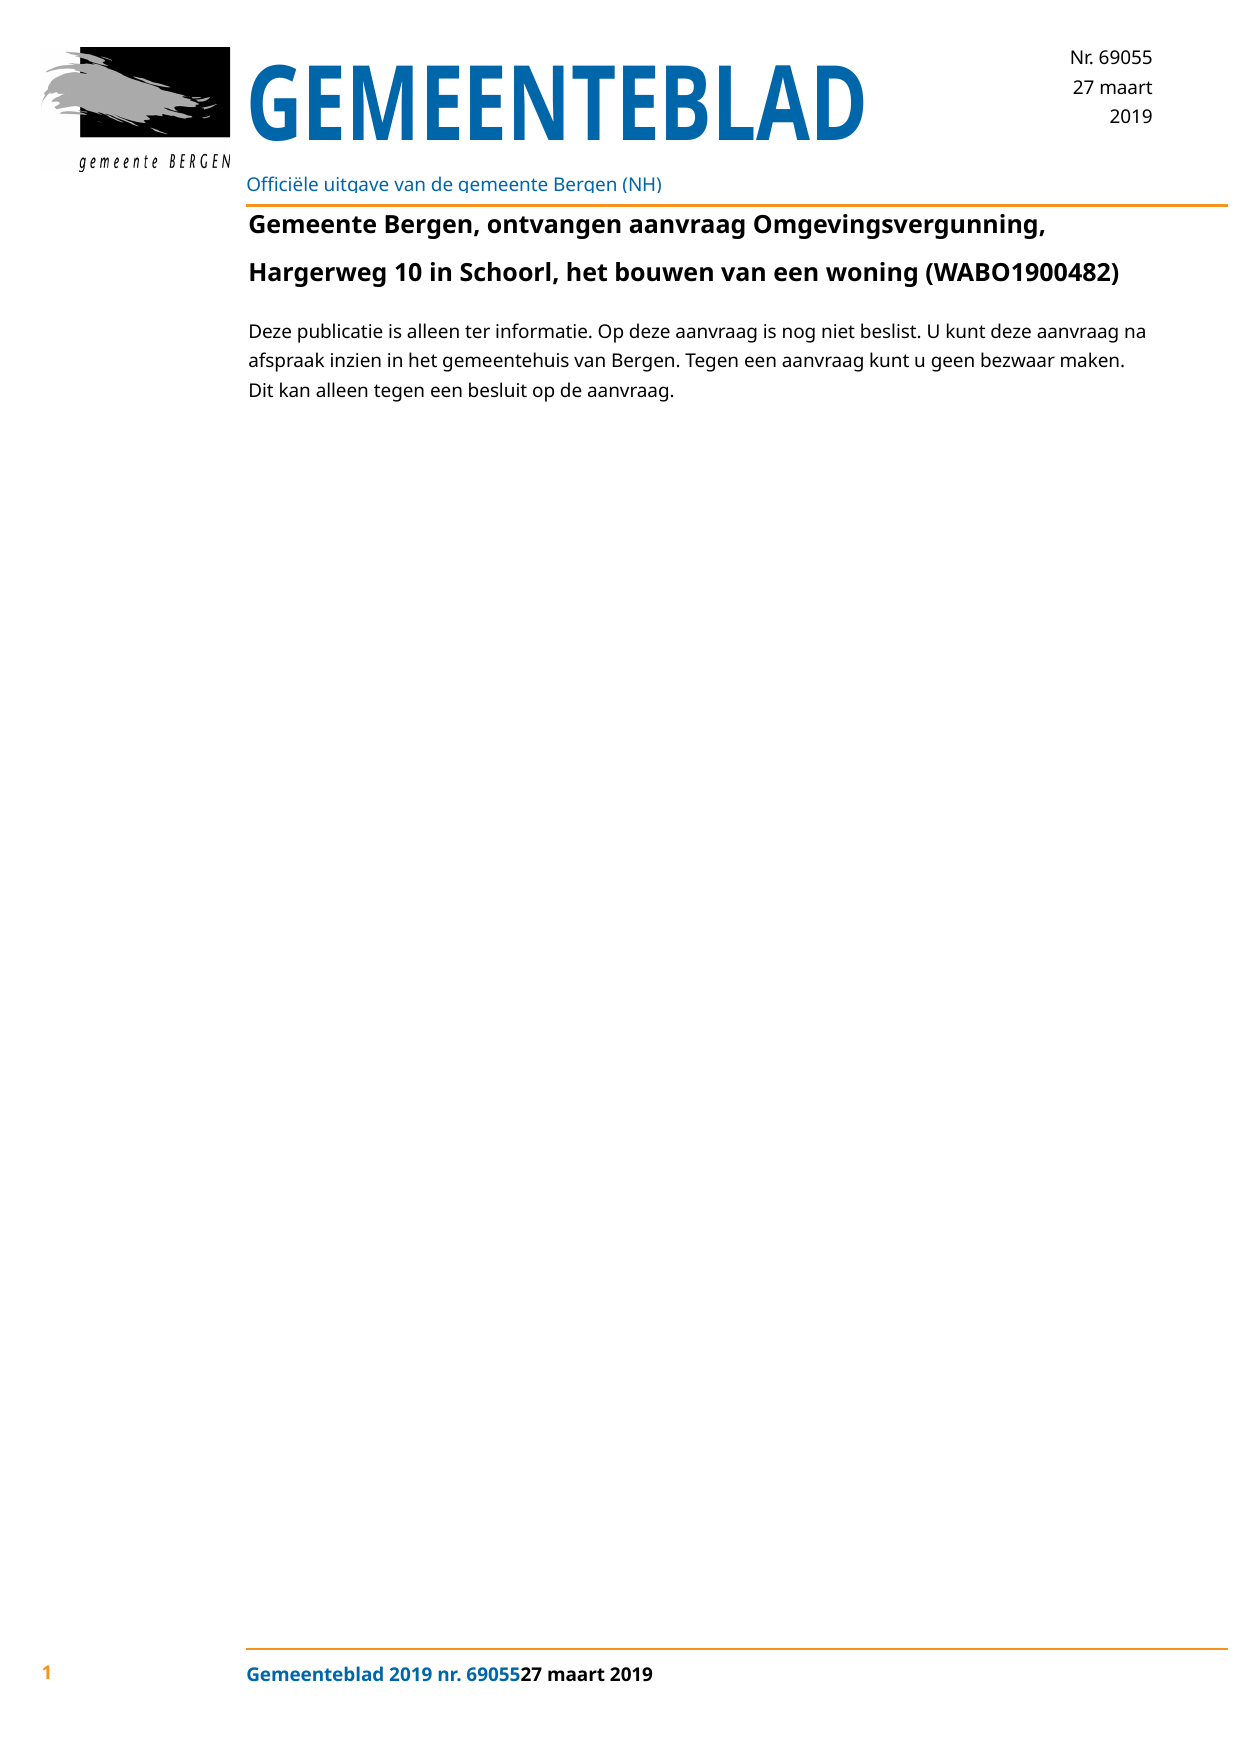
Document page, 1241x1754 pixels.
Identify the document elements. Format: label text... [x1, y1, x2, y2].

text Deze publicatie is alleen ter informatie. Op deze aanvraag is nog niet beslist. U kunt deze aanvraag na afspraak inzien in het gemeentehuis van Bergen. Tegen een aanvraag kunt u geen bezwaar maken. Dit kan alleen tegen een besluit op de aanvraag. [248, 318, 1152, 403]
text Gemeente Bergen, ontvangen aanvraag Omgevingsvergunning, Hargerweg 10 in Schoorl, het bouwen van een woning (WABO1900482) [248, 207, 1152, 288]
picture [41, 47, 231, 172]
